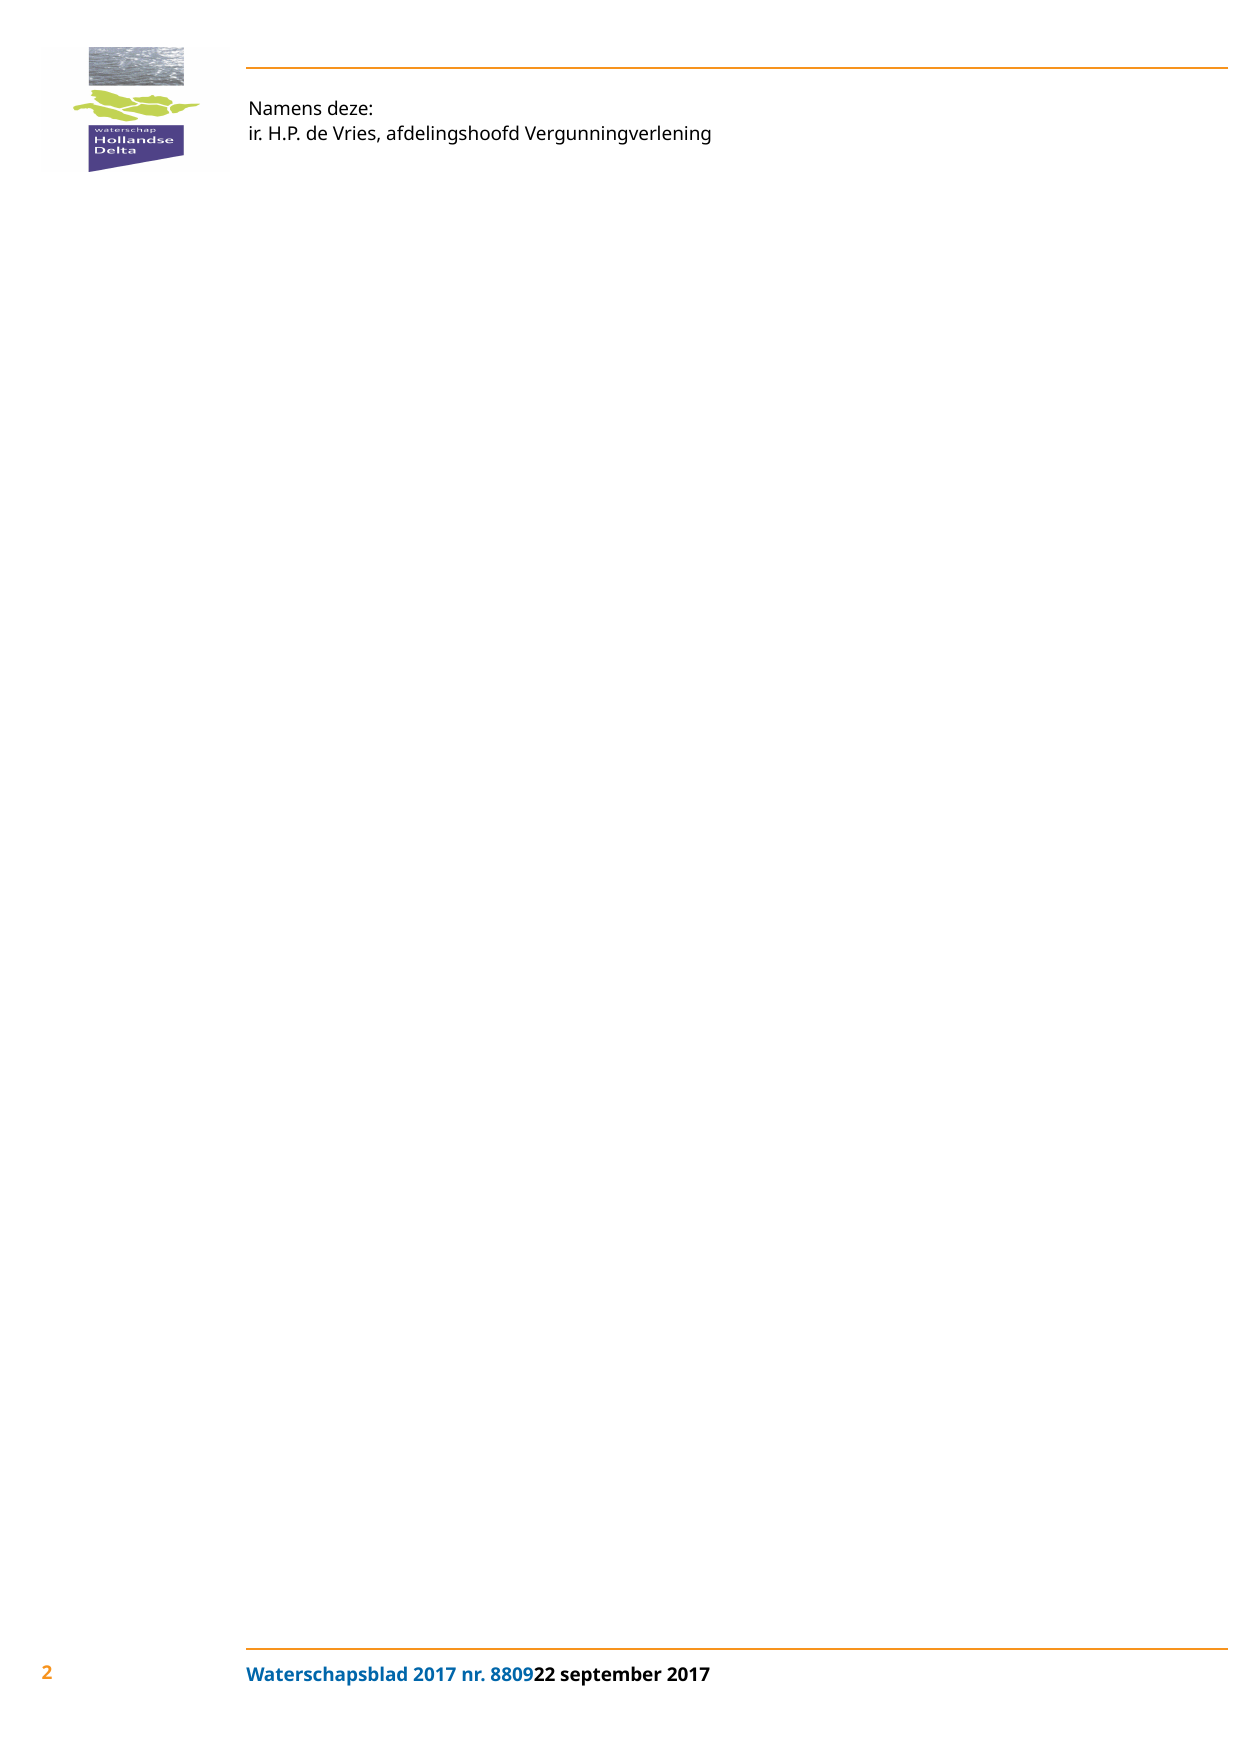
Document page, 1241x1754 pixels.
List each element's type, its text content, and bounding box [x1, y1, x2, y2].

text Namens deze: [248, 95, 1152, 121]
text ir. H.P. de Vries, afdelingshoofd Vergunningverlening [248, 121, 1152, 146]
picture [41, 47, 231, 172]
